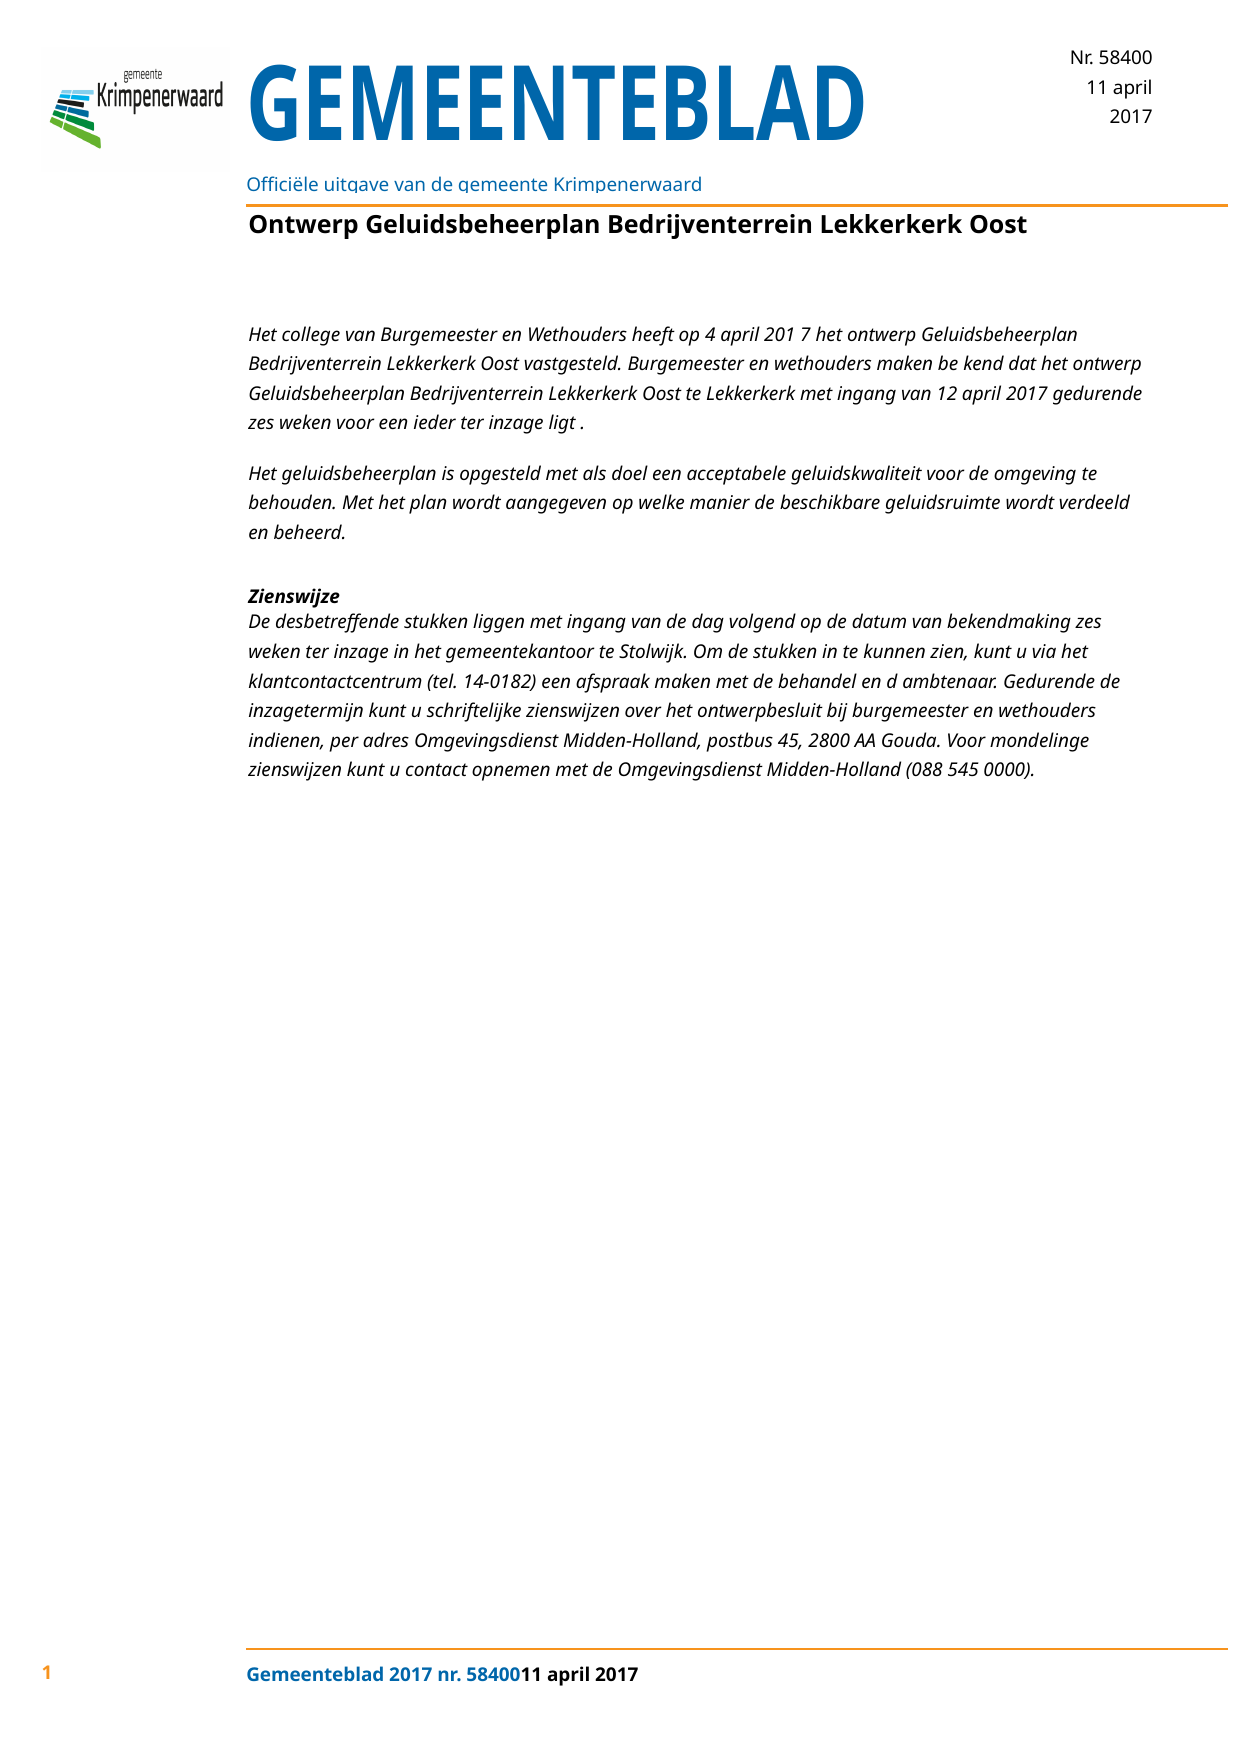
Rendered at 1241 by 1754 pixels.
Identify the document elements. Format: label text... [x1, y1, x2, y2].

text Het geluidsbeheerplan is opgesteld met als doel een acceptabele geluidskwaliteit voor de omgeving te behouden. Met het plan wordt aangegeven op welke manier de beschikbare geluidsruimte wordt verdeeld en beheerd. [248, 460, 1152, 545]
text De desbetreffende stukken liggen met ingang van de dag volgend op de datum van bekendmaking zes weken ter inzage in het gemeentekantoor te Stolwijk. Om de stukken in te kunnen zien, kunt u via het klantcontactcentrum (tel. 14-0182) een afspraak maken met de behandel en d ambtenaar. Gedurende de inzagetermijn kunt u schriftelijke zienswijzen over het ontwerpbesluit bij burgemeester en wethouders indienen, per adres Omgevingsdienst Midden-Holland, postbus 45, 2800 AA Gouda. Voor mondelinge zienswijzen kunt u contact opnemen met de Omgevingsdienst Midden-Holland (088 545 0000). [248, 609, 1152, 782]
picture [41, 47, 231, 172]
text Zienswijze [248, 583, 1152, 609]
text Ontwerp Geluidsbeheerplan Bedrijventerrein Lekkerkerk Oost [248, 207, 1152, 241]
text Het college van Burgemeester en Wethouders heeft op 4 april 201 7 het ontwerp Geluidsbeheerplan Bedrijventerrein Lekkerkerk Oost vastgesteld. Burgemeester en wethouders maken be kend dat het ontwerp Geluidsbeheerplan Bedrijventerrein Lekkerkerk Oost te Lekkerkerk met ingang van 12 april 2017 gedurende zes weken voor een ieder ter inzage ligt . [248, 321, 1152, 435]
